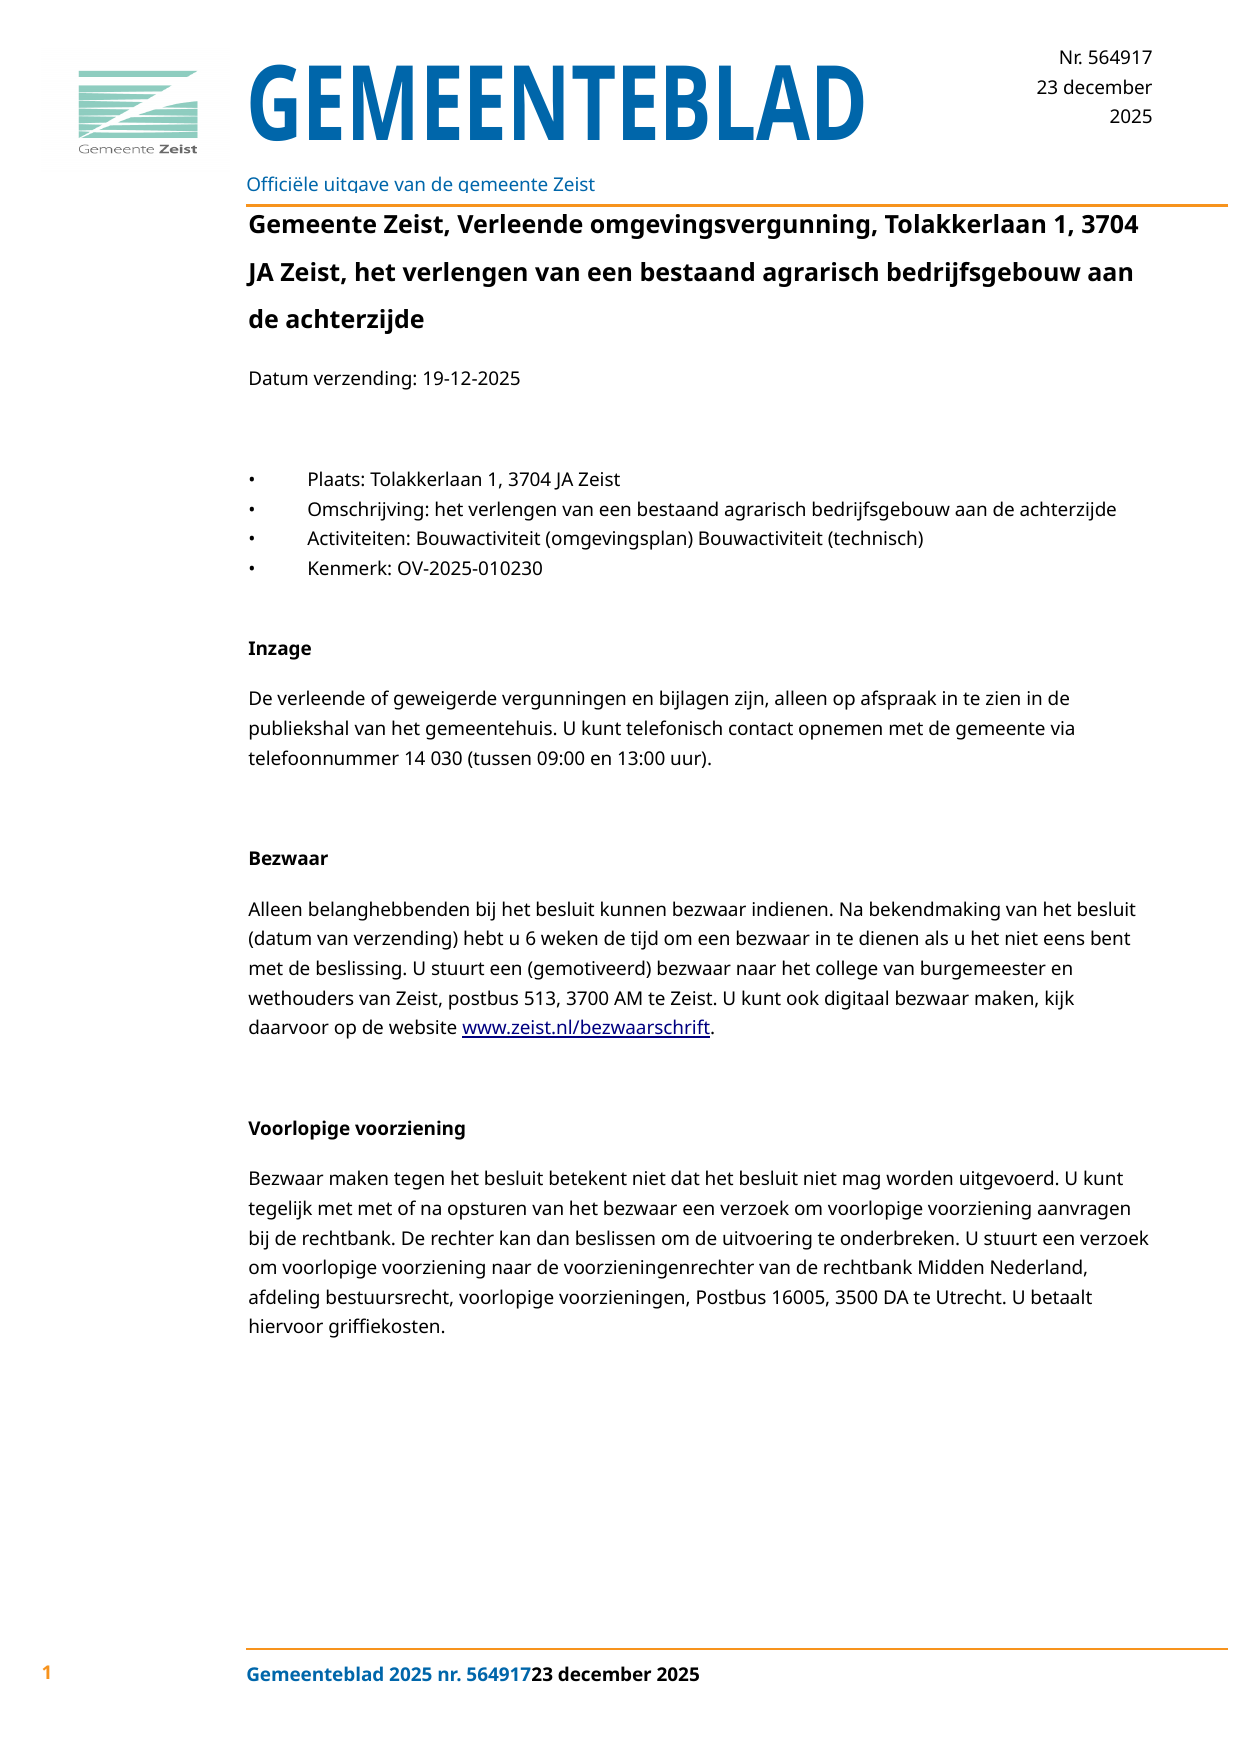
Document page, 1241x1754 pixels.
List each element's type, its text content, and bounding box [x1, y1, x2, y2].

list Plaats: Tolakkerlaan 1, 3704 JA Zeist [248, 466, 1152, 492]
text Gemeente Zeist, Verleende omgevingsvergunning, Tolakkerlaan 1, 3704 JA Zeist, het verlengen van een bestaand agrarisch bedrijfsgebouw aan de achterzijde [248, 207, 1152, 336]
text Bezwaar [248, 846, 1152, 871]
text De verleende of geweigerde vergunningen en bijlagen zijn, alleen op afspraak in te zien in de publiekshal van het gemeentehuis. U kunt telefonisch contact opnemen met de gemeente via telefoonnummer 14 030 (tussen 09:00 en 13:00 uur). [248, 686, 1152, 770]
list Activiteiten: Bouwactiviteit (omgevingsplan) Bouwactiviteit (technisch) [248, 526, 1152, 551]
picture [41, 47, 231, 172]
text Inzage [248, 635, 1152, 661]
text Datum verzending: 19-12-2025 [248, 366, 1152, 391]
text Alleen belanghebbenden bij het besluit kunnen bezwaar indienen. Na bekendmaking van het besluit (datum van verzending) hebt u 6 weken de tijd om een bezwaar in te dienen als u het niet eens bent met de beslissing. U stuurt een (gemotiveerd) bezwaar naar het college van burgemeester en wethouders van Zeist, postbus 513, 3700 AM te Zeist. U kunt ook digitaal bezwaar maken, kijk daarvoor op de website www.zeist.nl/bezwaarschrift. [248, 896, 1152, 1040]
text Bezwaar maken tegen het besluit betekent niet dat het besluit niet mag worden uitgevoerd. U kunt tegelijk met met of na opsturen van het bezwaar een verzoek om voorlopige voorziening aanvragen bij de rechtbank. De rechter kan dan beslissen om de uitvoering te onderbreken. U stuurt een verzoek om voorlopige voorziening naar de voorzieningenrechter van de rechtbank Midden Nederland, afdeling bestuursrecht, voorlopige voorzieningen, Postbus 16005, 3500 DA te Utrecht. U betaalt hiervoor griffiekosten. [248, 1166, 1152, 1339]
list Omschrijving: het verlengen van een bestaand agrarisch bedrijfsgebouw aan de achterzijde [248, 496, 1152, 522]
list Kenmerk: OV-2025-010230 [248, 555, 1152, 581]
text Voorlopige voorziening [248, 1115, 1152, 1141]
